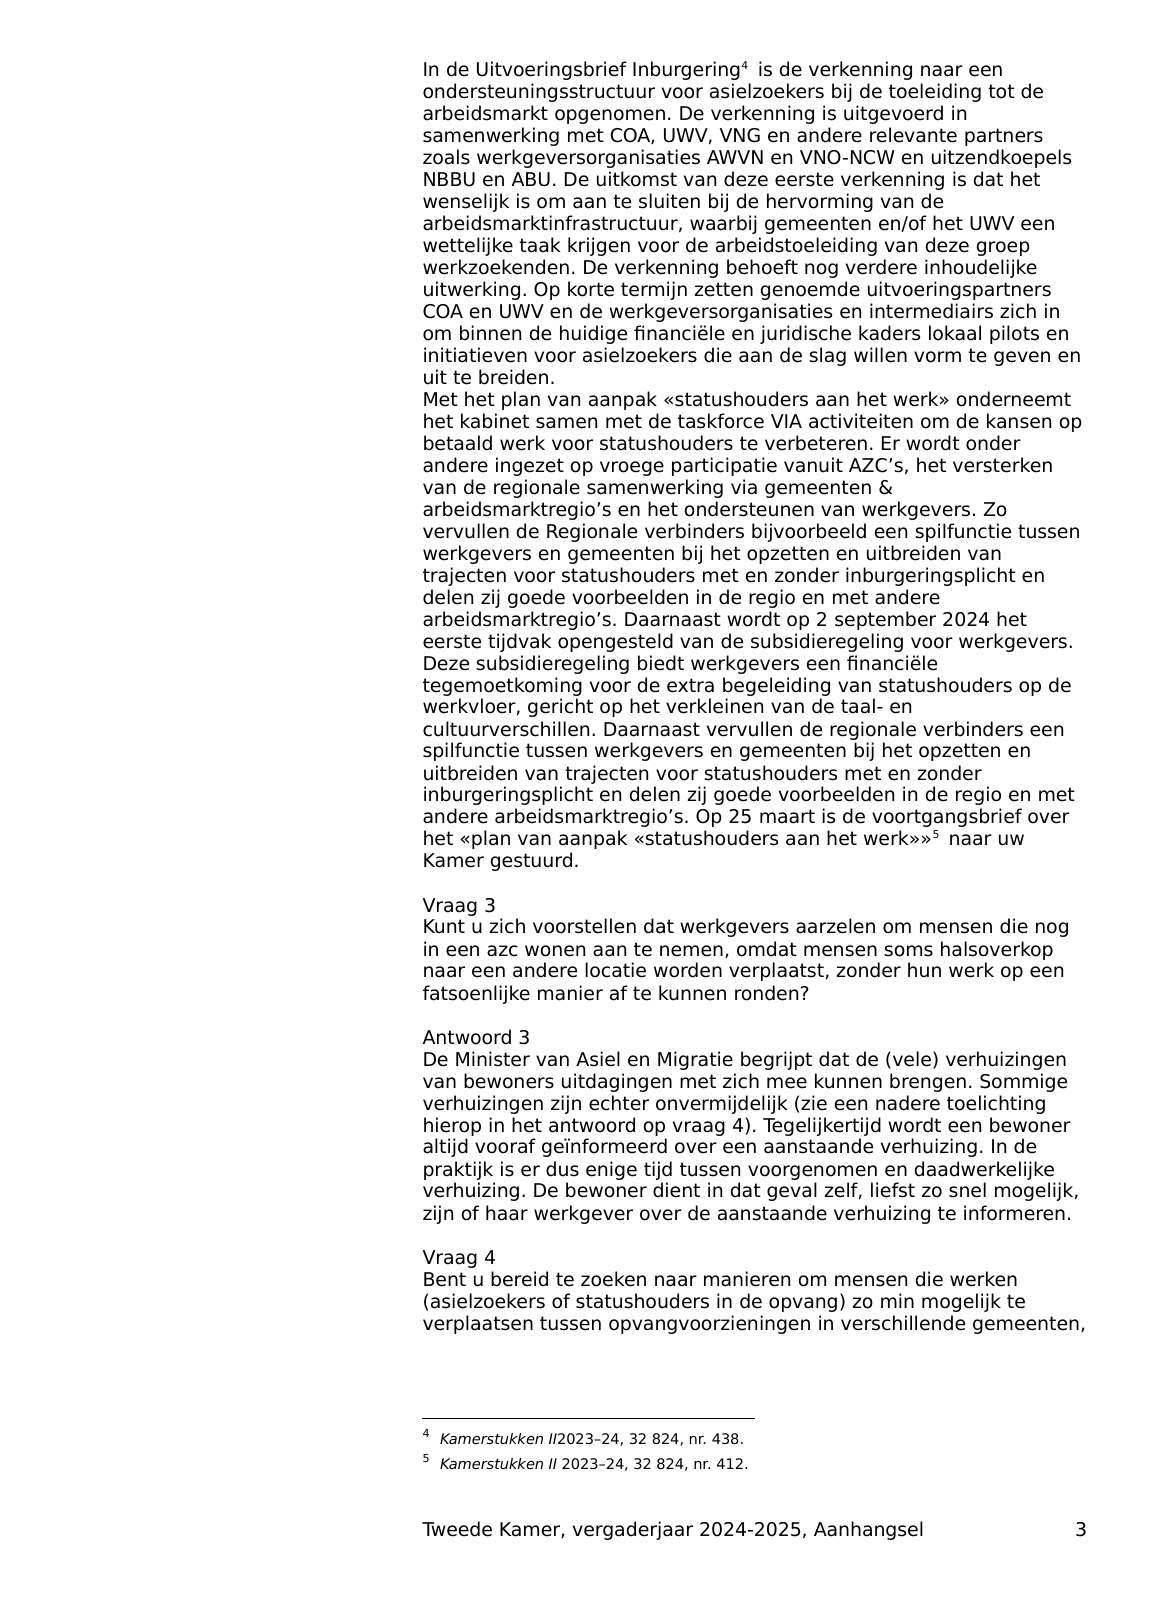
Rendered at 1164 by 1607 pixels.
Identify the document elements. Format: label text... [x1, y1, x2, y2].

text De Minister van Asiel en Migratie begrijpt dat de (vele) verhuizingen van bewoners uitdagingen met zich mee kunnen brengen. Sommige verhuizingen zijn echter onvermijdelijk (zie een nadere toelichting hierop in het antwoord op vraag 4). Tegelijkertijd wordt een bewoner altijd vooraf geïnformeerd over een aanstaande verhuizing. In de praktijk is er dus enige tijd tussen voorgenomen en daadwerkelijke verhuizing. De bewoner dient in dat geval zelf, liefst zo snel mogelijk, zijn of haar werkgever over de aanstaande verhuizing te informeren. [422, 1048, 1087, 1224]
text Met het plan van aanpak «statushouders aan het werk» onderneemt het kabinet samen met de taskforce VIA activiteiten om de kansen op betaald werk voor statushouders te verbeteren. Er wordt onder andere ingezet op vroege participatie vanuit AZC’s, het versterken van de regionale samenwerking via gemeenten & arbeidsmarktregio’s en het ondersteunen van werkgevers. Zo vervullen de Regionale verbinders bijvoorbeeld een spilfunctie tussen werkgevers en gemeenten bij het opzetten en uitbreiden van trajecten voor statushouders met en zonder inburgeringsplicht en delen zij goede voorbeelden in de regio en met andere arbeidsmarktregio’s. Daarnaast wordt op 2 september 2024 het eerste tijdvak opengesteld van de subsidieregeling voor werkgevers. Deze subsidieregeling biedt werkgevers een financiële tegemoetkoming voor de extra begeleiding van statushouders op de werkvloer, gericht op het verkleinen van de taal- en cultuurverschillen. Daarnaast vervullen de regionale verbinders een spilfunctie tussen werkgevers en gemeenten bij het opzetten en uitbreiden van trajecten voor statushouders met en zonder inburgeringsplicht en delen zij goede voorbeelden in de regio en met andere arbeidsmarktregio’s. Op 25 maart is de voortgangsbrief over het «plan van aanpak «statushouders aan het werk»» naar uw Kamer gestuurd. [422, 389, 1087, 872]
text Antwoord 3 [422, 1027, 1087, 1048]
text Bent u bereid te zoeken naar manieren om mensen die werken (asielzoekers of statushouders in de opvang) zo min mogelijk te verplaatsen tussen opvangvoorzieningen in verschillende gemeenten, [422, 1268, 1087, 1334]
text In de Uitvoeringsbrief Inburgering is de verkenning naar een ondersteuningsstructuur voor asielzoekers bij de toeleiding tot de arbeidsmarkt opgenomen. De verkenning is uitgevoerd in samenwerking met COA, UWV, VNG en andere relevante partners zoals werkgeversorganisaties AWVN en VNO-NCW en uitzendkoepels NBBU en ABU. De uitkomst van deze eerste verkenning is dat het wenselijk is om aan te sluiten bij de hervorming van de arbeidsmarktinfrastructuur, waarbij gemeenten en/of het UWV een wettelijke taak krijgen voor de arbeidstoeleiding van deze groep werkzoekenden. De verkenning behoeft nog verdere inhoudelijke uitwerking. Op korte termijn zetten genoemde uitvoeringspartners COA en UWV en de werkgeversorganisaties en intermediairs zich in om binnen de huidige financiële en juridische kaders lokaal pilots en initiatieven voor asielzoekers die aan de slag willen vorm te geven en uit te breiden. [422, 59, 1087, 389]
text Kunt u zich voorstellen dat werkgevers aarzelen om mensen die nog in een azc wonen aan te nemen, omdat mensen soms halsoverkop naar een andere locatie worden verplaatst, zonder hun werk op een fatsoenlijke manier af te kunnen ronden? [422, 916, 1087, 1004]
text Vraag 3 [422, 894, 1087, 916]
text Kamerstukken II 2023–24, 32 824, nr. 412. [422, 1452, 1087, 1474]
text Vraag 4 [422, 1247, 1087, 1268]
text Kamerstukken II2023–24, 32 824, nr. 438. [422, 1427, 1087, 1449]
